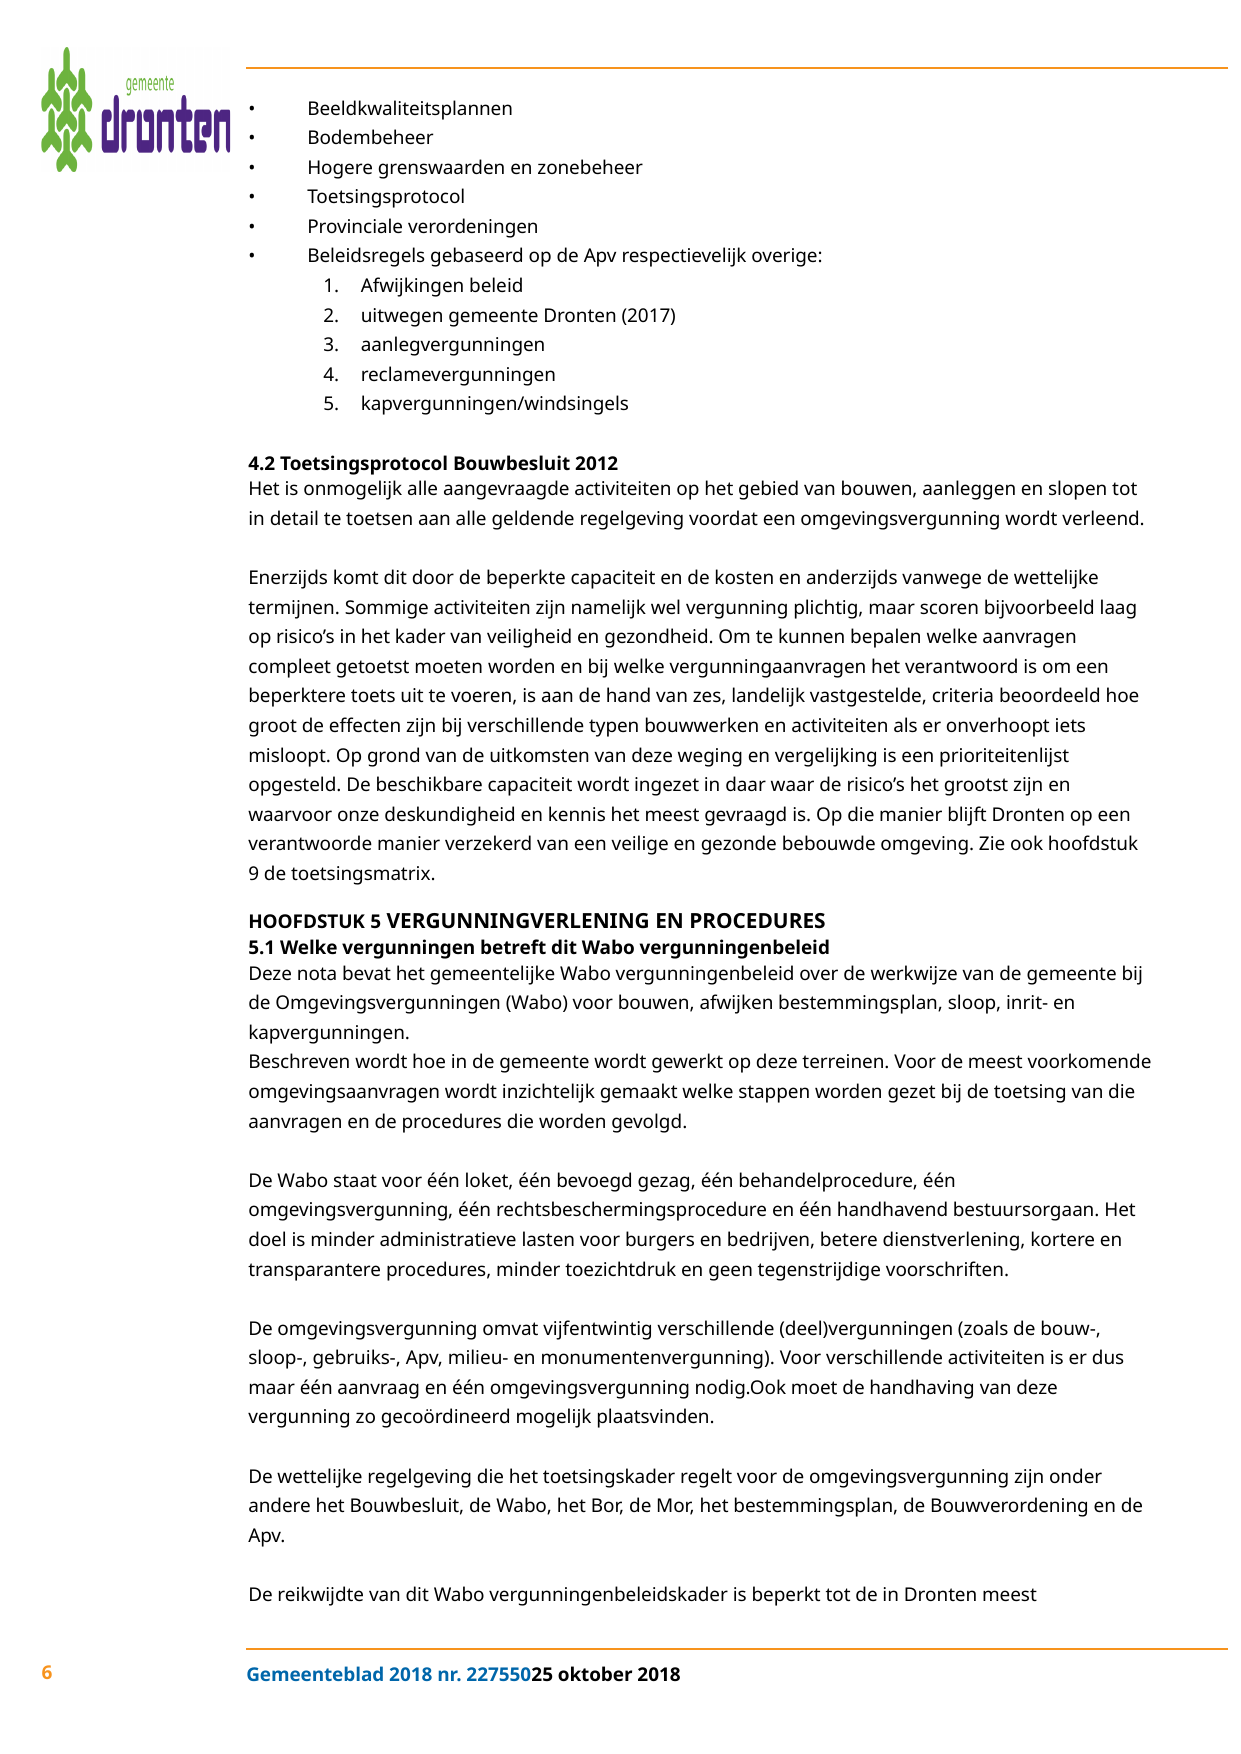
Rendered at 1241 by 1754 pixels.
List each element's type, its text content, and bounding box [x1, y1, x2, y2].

text Het is onmogelijk alle aangevraagde activiteiten op het gebied van bouwen, aanleggen en slopen tot in detail te toetsen aan alle geldende regelgeving voordat een omgevingsvergunning wordt verleend. [248, 476, 1152, 531]
list uitwegen gemeente Dronten (2017) [323, 302, 1152, 328]
text De wettelijke regelgeving die het toetsingskader regelt voor de omgevingsvergunning zijn onder andere het Bouwbesluit, de Wabo, het Bor, de Mor, het bestemmingsplan, de Bouwverordening en de Apv. [248, 1463, 1152, 1548]
list Beeldkwaliteitsplannen [248, 95, 1152, 121]
text Deze nota bevat het gemeentelijke Wabo vergunningenbeleid over de werkwijze van de gemeente bij de Omgevingsvergunningen (Wabo) voor bouwen, afwijken bestemmingsplan, sloop, inrit- en kapvergunningen. [248, 960, 1152, 1045]
text De reikwijdte van dit Wabo vergunningenbeleidskader is beperkt tot de in Dronten meest [248, 1581, 1152, 1607]
text Beschreven wordt hoe in de gemeente wordt gewerkt op deze terreinen. Voor de meest voorkomende omgevingsaanvragen wordt inzichtelijk gemaakt welke stappen worden gezet bij de toetsing van die aanvragen en de procedures die worden gevolgd. [248, 1049, 1152, 1133]
text De Wabo staat voor één loket, één bevoegd gezag, één behandelprocedure, één omgevingsvergunning, één rechtsbeschermingsprocedure en één handhavend bestuursorgaan. Het doel is minder administratieve lasten voor burgers en bedrijven, betere dienstverlening, kortere en transparantere procedures, minder toezichtdruk en geen tegenstrijdige voorschriften. [248, 1167, 1152, 1281]
text De omgevingsvergunning omvat vijfentwintig verschillende (deel)vergunningen (zoals de bouw-, sloop-, gebruiks-, Apv, milieu- en monumentenvergunning). Voor verschillende activiteiten is er dus maar één aanvraag en één omgevingsvergunning nodig.Ook moet de handhaving van deze vergunning zo gecoördineerd mogelijk plaatsvinden. [248, 1315, 1152, 1429]
list kapvergunningen/windsingels [323, 391, 1152, 416]
list aanlegvergunningen [323, 331, 1152, 357]
text 5.1 Welke vergunningen betreft dit Wabo vergunningenbeleid [248, 934, 1152, 960]
list Hogere grenswaarden en zonebeheer [248, 154, 1152, 180]
list Provinciale verordeningen [248, 213, 1152, 239]
list Toetsingsprotocol [248, 183, 1152, 209]
list Afwijkingen beleid [323, 272, 1152, 298]
list Beleidsregels gebaseerd op de Apv respectievelijk overige: [248, 243, 1152, 268]
text HOOFDSTUK 5 VERGUNNINGVERLENING EN PROCEDURES [248, 906, 1152, 934]
text 4.2 Toetsingsprotocol Bouwbesluit 2012 [248, 450, 1152, 476]
list Bodembeheer [248, 124, 1152, 150]
list reclamevergunningen [323, 361, 1152, 387]
picture [41, 47, 231, 172]
text Enerzijds komt dit door de beperkte capaciteit en de kosten en anderzijds vanwege de wettelijke termijnen. Sommige activiteiten zijn namelijk wel vergunning plichtig, maar scoren bijvoorbeeld laag op risico’s in het kader van veiligheid en gezondheid. Om te kunnen bepalen welke aanvragen compleet getoetst moeten worden en bij welke vergunningaanvragen het verantwoord is om een beperktere toets uit te voeren, is aan de hand van zes, landelijk vastgestelde, criteria beoordeeld hoe groot de effecten zijn bij verschillende typen bouwwerken en activiteiten als er onverhoopt iets misloopt. Op grond van de uitkomsten van deze weging en vergelijking is een prioriteitenlijst opgesteld. De beschikbare capaciteit wordt ingezet in daar waar de risico’s het grootst zijn en waarvoor onze deskundigheid en kennis het meest gevraagd is. Op die manier blijft Dronten op een verantwoorde manier verzekerd van een veilige en gezonde bebouwde omgeving. Zie ook hoofdstuk 9 de toetsingsmatrix. [248, 564, 1152, 886]
